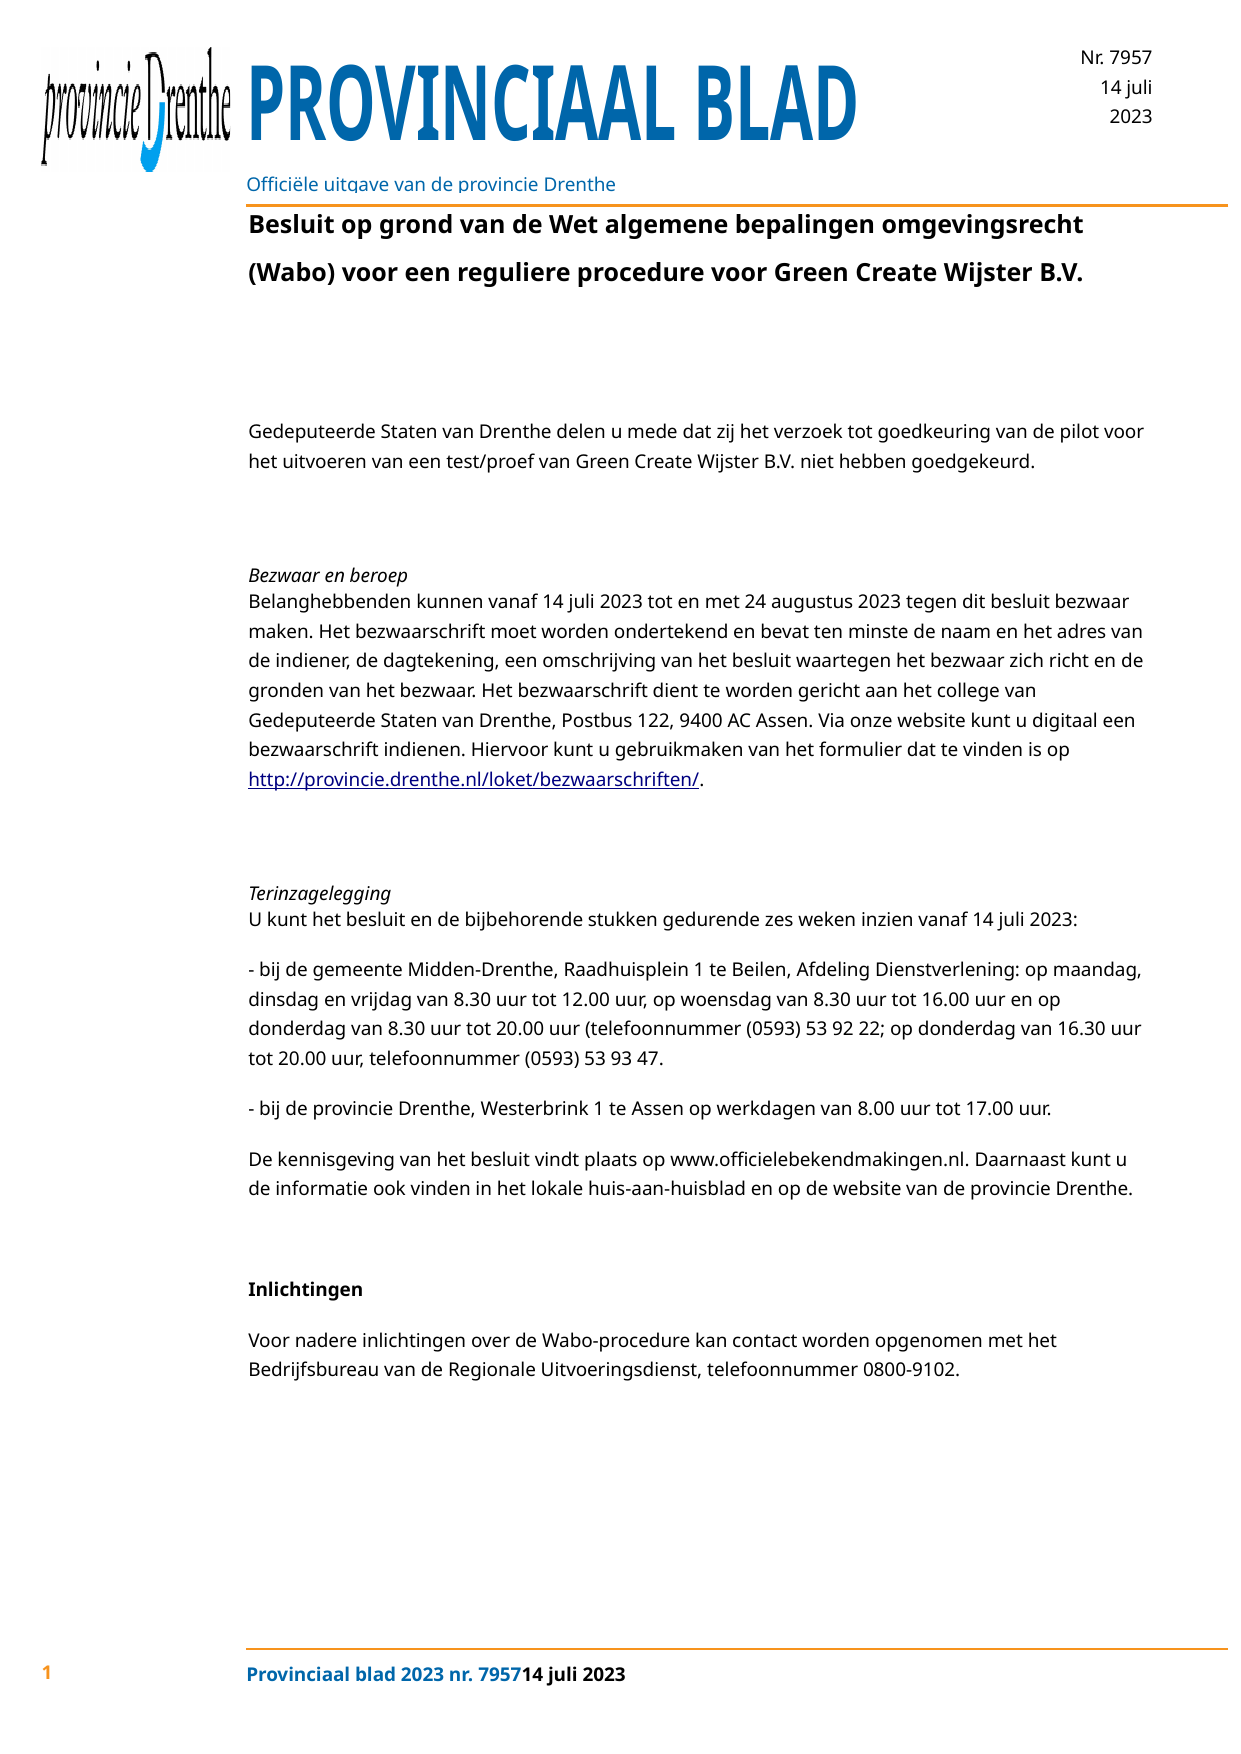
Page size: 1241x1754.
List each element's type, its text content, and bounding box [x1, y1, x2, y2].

text - bij de provincie Drenthe, Westerbrink 1 te Assen op werkdagen van 8.00 uur tot 17.00 uur. [248, 1096, 1152, 1121]
text Bezwaar en beroep [248, 563, 1152, 588]
text Gedeputeerde Staten van Drenthe delen u mede dat zij het verzoek tot goedkeuring van de pilot voor het uitvoeren van een test/proef van Green Create Wijster B.V. niet hebben goedgekeurd. [248, 419, 1152, 474]
text Terinzagelegging [248, 880, 1152, 906]
text Besluit op grond van de Wet algemene bepalingen omgevingsrecht (Wabo) voor een reguliere procedure voor Green Create Wijster B.V. [248, 207, 1152, 288]
text De kennisgeving van het besluit vindt plaats op www.officielebekendmakingen.nl. Daarnaast kunt u de informatie ook vinden in het lokale huis-aan-huisblad en op de website van de provincie Drenthe. [248, 1146, 1152, 1201]
text Belanghebbenden kunnen vanaf 14 juli 2023 tot en met 24 augustus 2023 tegen dit besluit bezwaar maken. Het bezwaarschrift moet worden ondertekend en bevat ten minste de naam en het adres van de indiener, de dagtekening, een omschrijving van het besluit waartegen het bezwaar zich richt en de gronden van het bezwaar. Het bezwaarschrift dient te worden gericht aan het college van Gedeputeerde Staten van Drenthe, Postbus 122, 9400 AC Assen. Via onze website kunt u digitaal een bezwaarschrift indienen. Hiervoor kunt u gebruikmaken van het formulier dat te vinden is op http://provincie.drenthe.nl/loket/bezwaarschriften/. [248, 588, 1152, 792]
picture [41, 47, 231, 172]
text U kunt het besluit en de bijbehorende stukken gedurende zes weken inzien vanaf 14 juli 2023: [248, 906, 1152, 932]
text Voor nadere inlichtingen over de Wabo-procedure kan contact worden opgenomen met het Bedrijfsbureau van de Regionale Uitvoeringsdienst, telefoonnummer 0800-9102. [248, 1327, 1152, 1382]
text Inlichtingen [248, 1276, 1152, 1302]
text - bij de gemeente Midden-Drenthe, Raadhuisplein 1 te Beilen, Afdeling Dienstverlening: op maandag, dinsdag en vrijdag van 8.30 uur tot 12.00 uur, op woensdag van 8.30 uur tot 16.00 uur en op donderdag van 8.30 uur tot 20.00 uur (telefoonnummer (0593) 53 92 22; op donderdag van 16.30 uur tot 20.00 uur, telefoonnummer (0593) 53 93 47. [248, 956, 1152, 1071]
